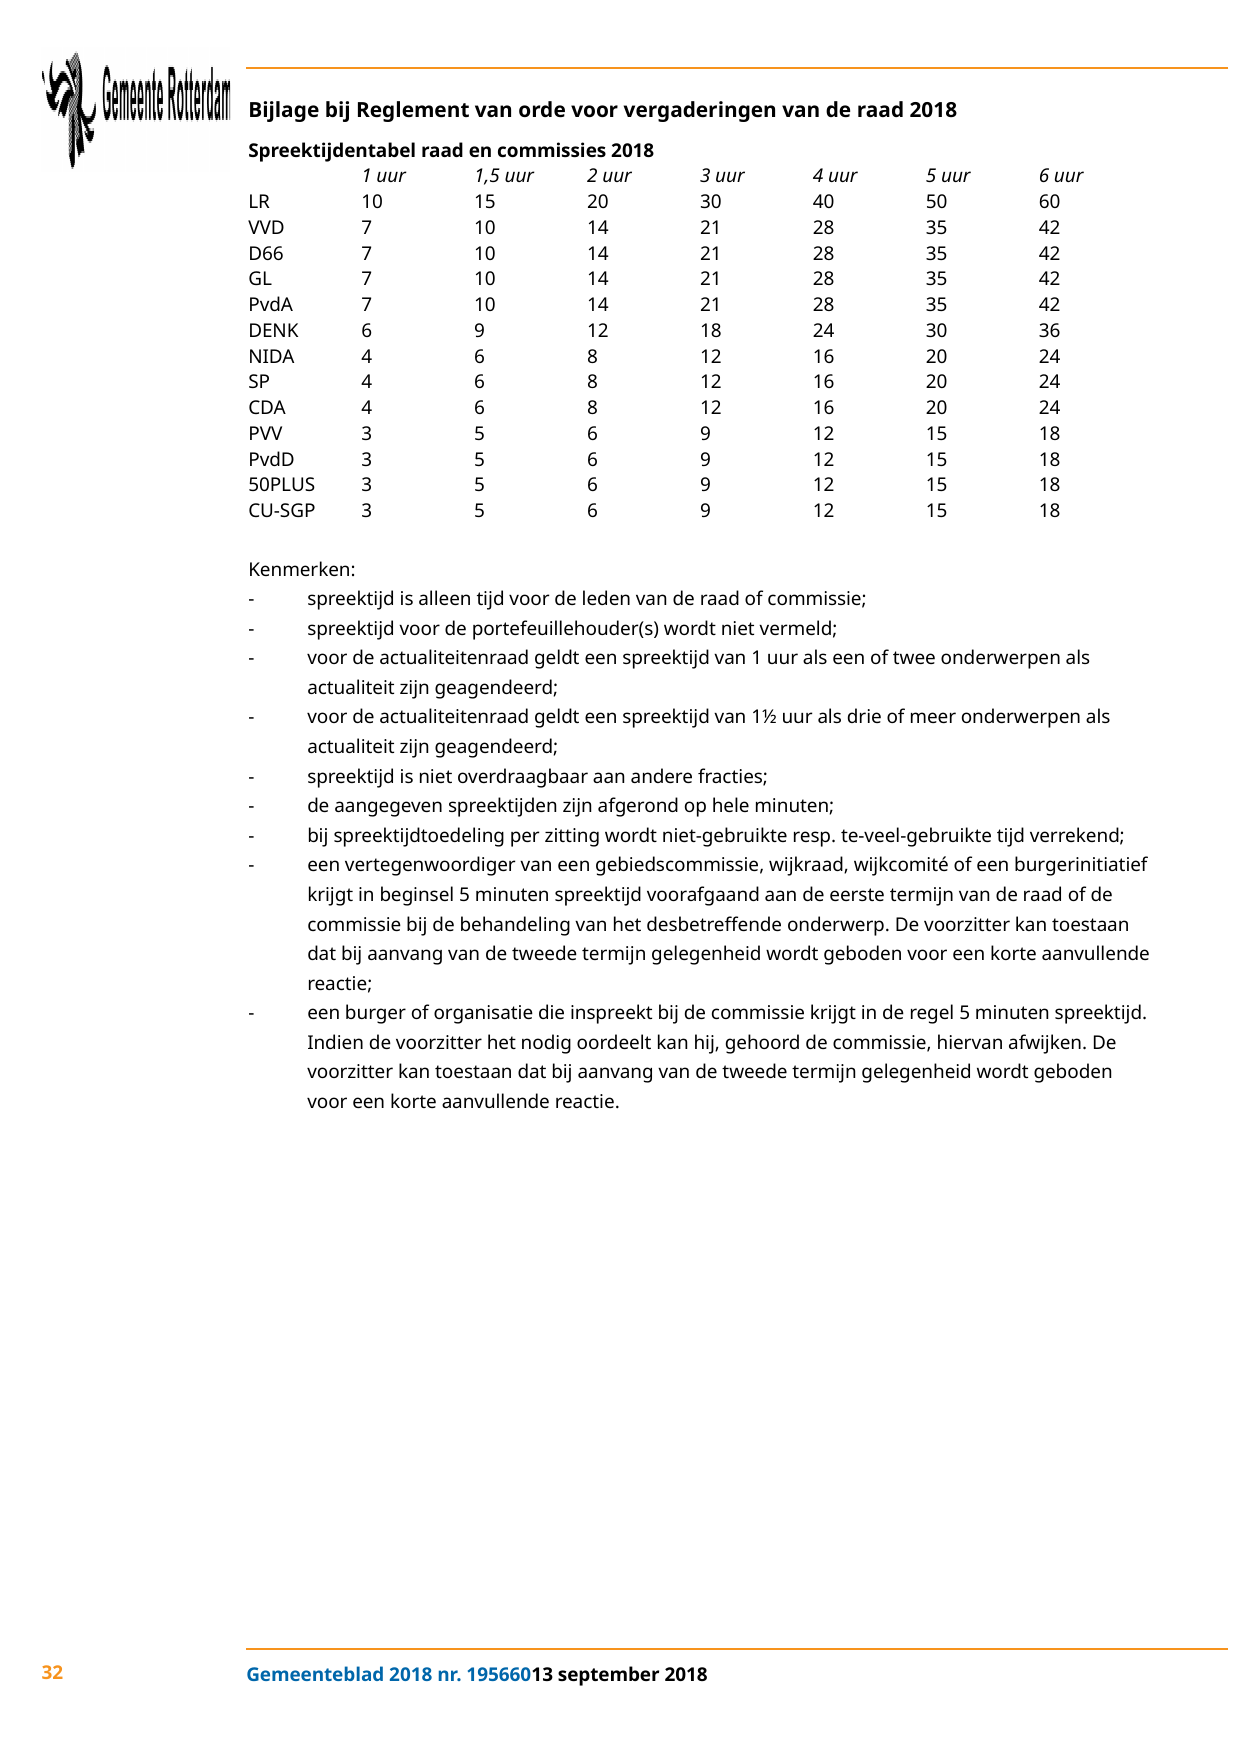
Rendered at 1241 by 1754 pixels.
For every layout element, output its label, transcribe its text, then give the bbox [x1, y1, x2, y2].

table_cell LR [248, 189, 361, 214]
table_cell D66 [248, 240, 361, 266]
table_cell 7 [361, 214, 474, 240]
table_cell GL [248, 266, 361, 291]
table_cell 20 [926, 394, 1038, 420]
list een burger of organisatie die inspreekt bij de commissie krijgt in de regel 5 minuten spreektijd. Indien de voorzitter het nodig oordeelt kan hij, gehoord de commissie, hiervan afwijken. De voorzitter kan toestaan dat bij aanvang van de tweede termijn gelegenheid wordt geboden voor een korte aanvullende reactie. [248, 999, 1152, 1114]
table_cell 30 [926, 317, 1038, 343]
text Bijlage bij Reglement van orde voor vergaderingen van de raad 2018 [248, 95, 1152, 123]
table_cell 42 [1039, 266, 1152, 291]
table_cell 20 [587, 189, 700, 214]
table_cell 7 [361, 266, 474, 291]
table_cell NIDA [248, 343, 361, 368]
table_cell 18 [1039, 446, 1152, 471]
table_cell 24 [1039, 394, 1152, 420]
table_header 5 uur [926, 163, 1038, 188]
table_cell 10 [361, 189, 474, 214]
table_cell 15 [926, 446, 1038, 471]
table_cell 14 [587, 291, 700, 317]
table_cell 12 [813, 497, 926, 523]
table_cell 28 [813, 214, 926, 240]
table_cell 50 [926, 189, 1038, 214]
table_cell 15 [926, 497, 1038, 523]
table_cell PvdD [248, 446, 361, 471]
list spreektijd is alleen tijd voor de leden van de raad of commissie; [248, 585, 1152, 611]
table_cell 6 [587, 497, 700, 523]
table_cell 42 [1039, 240, 1152, 266]
table_cell 3 [361, 446, 474, 471]
table_cell 24 [1039, 343, 1152, 368]
table_header 1,5 uur [474, 163, 587, 188]
table_cell 7 [361, 291, 474, 317]
table_cell 3 [361, 497, 474, 523]
table_cell 42 [1039, 214, 1152, 240]
table_cell 16 [813, 394, 926, 420]
table_cell 35 [926, 291, 1038, 317]
table_cell 12 [587, 317, 700, 343]
table_cell 15 [926, 471, 1038, 497]
table_cell 6 [587, 420, 700, 446]
table_cell CDA [248, 394, 361, 420]
table_cell 14 [587, 214, 700, 240]
table_cell 18 [1039, 420, 1152, 446]
table_header 6 uur [1039, 163, 1152, 188]
table_cell 15 [474, 189, 587, 214]
table_cell 24 [1039, 369, 1152, 394]
table_cell 8 [587, 369, 700, 394]
text Kenmerken: [248, 556, 1152, 581]
table_cell 10 [474, 240, 587, 266]
table_cell 12 [813, 471, 926, 497]
table_cell 12 [813, 446, 926, 471]
table_cell 6 [587, 471, 700, 497]
table_header 1 uur [361, 163, 474, 188]
text Spreektijdentabel raad en commissies 2018 [248, 137, 1152, 163]
table_header 2 uur [587, 163, 700, 188]
table_cell 12 [813, 420, 926, 446]
table_cell 15 [926, 420, 1038, 446]
table_cell 21 [700, 240, 813, 266]
table_cell 21 [700, 214, 813, 240]
table_cell 9 [474, 317, 587, 343]
table_cell 3 [361, 471, 474, 497]
table_cell 16 [813, 343, 926, 368]
table_cell 28 [813, 291, 926, 317]
table_cell 28 [813, 266, 926, 291]
list voor de actualiteitenraad geldt een spreektijd van 1½ uur als drie of meer onderwerpen als actualiteit zijn geagendeerd; [248, 704, 1152, 759]
table_cell 6 [474, 343, 587, 368]
table_cell 18 [1039, 471, 1152, 497]
table_cell DENK [248, 317, 361, 343]
list bij spreektijdtoedeling per zitting wordt niet-gebruikte resp. te-veel-gebruikte tijd verrekend; [248, 822, 1152, 848]
table_cell 35 [926, 240, 1038, 266]
list een vertegenwoordiger van een gebiedscommissie, wijkraad, wijkcomité of een burgerinitiatief krijgt in beginsel 5 minuten spreektijd voorafgaand aan de eerste termijn van de raad of de commissie bij de behandeling van het desbetreffende onderwerp. De voorzitter kan toestaan dat bij aanvang van de tweede termijn gelegenheid wordt geboden voor een korte aanvullende reactie; [248, 852, 1152, 996]
table_cell 6 [361, 317, 474, 343]
table_header 4 uur [813, 163, 926, 188]
table_cell 6 [587, 446, 700, 471]
table_cell 5 [474, 497, 587, 523]
table_cell 20 [926, 343, 1038, 368]
table_cell 6 [474, 394, 587, 420]
table_cell 20 [926, 369, 1038, 394]
table_cell 14 [587, 266, 700, 291]
table_cell 5 [474, 420, 587, 446]
table_cell SP [248, 369, 361, 394]
table_cell 9 [700, 471, 813, 497]
table_cell 12 [700, 369, 813, 394]
table_cell 21 [700, 266, 813, 291]
table_cell 4 [361, 394, 474, 420]
table_cell 8 [587, 394, 700, 420]
list de aangegeven spreektijden zijn afgerond op hele minuten; [248, 792, 1152, 818]
table_cell 35 [926, 214, 1038, 240]
table_cell 21 [700, 291, 813, 317]
table_cell 6 [474, 369, 587, 394]
table_cell 8 [587, 343, 700, 368]
table_cell 9 [700, 420, 813, 446]
table_cell 10 [474, 266, 587, 291]
table_cell 9 [700, 446, 813, 471]
table_cell 40 [813, 189, 926, 214]
table_cell 35 [926, 266, 1038, 291]
table_cell 60 [1039, 189, 1152, 214]
table_cell 50PLUS [248, 471, 361, 497]
table_cell 10 [474, 214, 587, 240]
table_cell 4 [361, 343, 474, 368]
table_cell 5 [474, 471, 587, 497]
table_cell 42 [1039, 291, 1152, 317]
table_cell 4 [361, 369, 474, 394]
table_cell 36 [1039, 317, 1152, 343]
table_cell 16 [813, 369, 926, 394]
table_cell 30 [700, 189, 813, 214]
table_cell PVV [248, 420, 361, 446]
table_header 3 uur [700, 163, 813, 188]
table_cell 7 [361, 240, 474, 266]
table_cell VVD [248, 214, 361, 240]
table_cell 10 [474, 291, 587, 317]
table_cell 18 [1039, 497, 1152, 523]
list spreektijd voor de portefeuillehouder(s) wordt niet vermeld; [248, 615, 1152, 641]
table_cell PvdA [248, 291, 361, 317]
table_cell 12 [700, 394, 813, 420]
table_cell 12 [700, 343, 813, 368]
table_header [248, 163, 361, 188]
table_cell 5 [474, 446, 587, 471]
table_cell 28 [813, 240, 926, 266]
table_cell 18 [700, 317, 813, 343]
table_cell 14 [587, 240, 700, 266]
table_cell CU-SGP [248, 497, 361, 523]
table_cell 9 [700, 497, 813, 523]
list spreektijd is niet overdraagbaar aan andere fracties; [248, 763, 1152, 788]
table_cell 3 [361, 420, 474, 446]
picture [41, 47, 231, 172]
table_cell 24 [813, 317, 926, 343]
list voor de actualiteitenraad geldt een spreektijd van 1 uur als een of twee onderwerpen als actualiteit zijn geagendeerd; [248, 644, 1152, 700]
